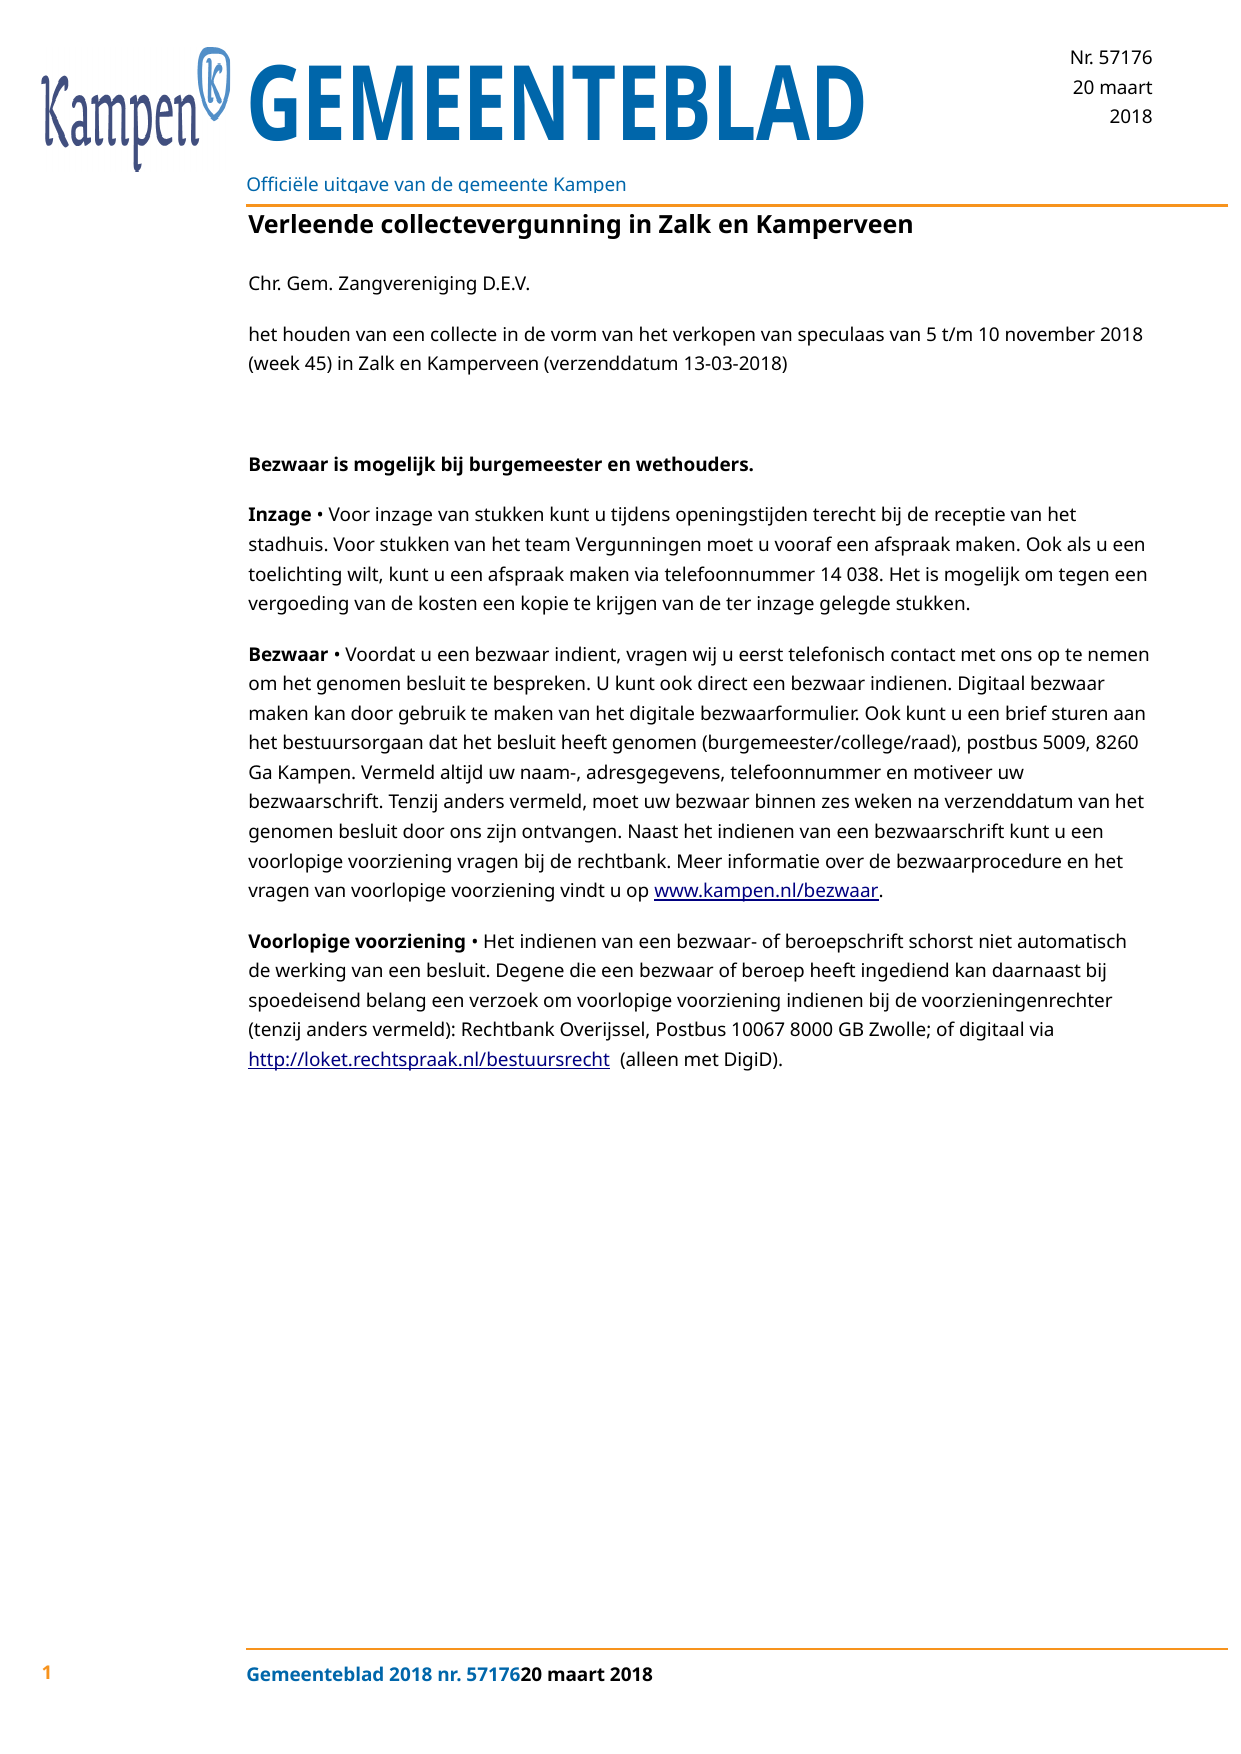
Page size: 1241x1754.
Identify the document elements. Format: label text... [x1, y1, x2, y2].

text Chr. Gem. Zangvereniging D.E.V. [248, 270, 1152, 296]
text Bezwaar • Voordat u een bezwaar indient, vragen wij u eerst telefonisch contact met ons op te nemen om het genomen besluit te bespreken. U kunt ook direct een bezwaar indienen. Digitaal bezwaar maken kan door gebruik te maken van het digitale bezwaarformulier. Ook kunt u een brief sturen aan het bestuursorgaan dat het besluit heeft genomen (burgemeester/college/raad), postbus 5009, 8260 Ga Kampen. Vermeld altijd uw naam-, adresgegevens, telefoonnummer en motiveer uw bezwaarschrift. Tenzij anders vermeld, moet uw bezwaar binnen zes weken na verzenddatum van het genomen besluit door ons zijn ontvangen. Naast het indienen van een bezwaarschrift kunt u een voorlopige voorziening vragen bij de rechtbank. Meer informatie over de bezwaarprocedure en het vragen van voorlopige voorziening vindt u op www.kampen.nl/bezwaar. [248, 641, 1152, 903]
text Inzage • Voor inzage van stukken kunt u tijdens openingstijden terecht bij de receptie van het stadhuis. Voor stukken van het team Vergunningen moet u vooraf een afspraak maken. Ook als u een toelichting wilt, kunt u een afspraak maken via telefoonnummer 14 038. Het is mogelijk om tegen een vergoeding van de kosten een kopie te krijgen van de ter inzage gelegde stukken. [248, 502, 1152, 616]
text Bezwaar is mogelijk bij burgemeester en wethouders. [248, 451, 1152, 477]
text Verleende collectevergunning in Zalk en Kamperveen [248, 207, 1152, 241]
picture [41, 47, 231, 172]
text het houden van een collecte in de vorm van het verkopen van speculaas van 5 t/m 10 november 2018 (week 45) in Zalk en Kamperveen (verzenddatum 13-03-2018) [248, 321, 1152, 376]
text Voorlopige voorziening • Het indienen van een bezwaar- of beroepschrift schorst niet automatisch de werking van een besluit. Degene die een bezwaar of beroep heeft ingediend kan daarnaast bij spoedeisend belang een verzoek om voorlopige voorziening indienen bij de voorzieningenrechter (tenzij anders vermeld): Rechtbank Overijssel, Postbus 10067 8000 GB Zwolle; of digitaal via http://loket.rechtspraak.nl/bestuursrecht (alleen met DigiD). [248, 928, 1152, 1072]
